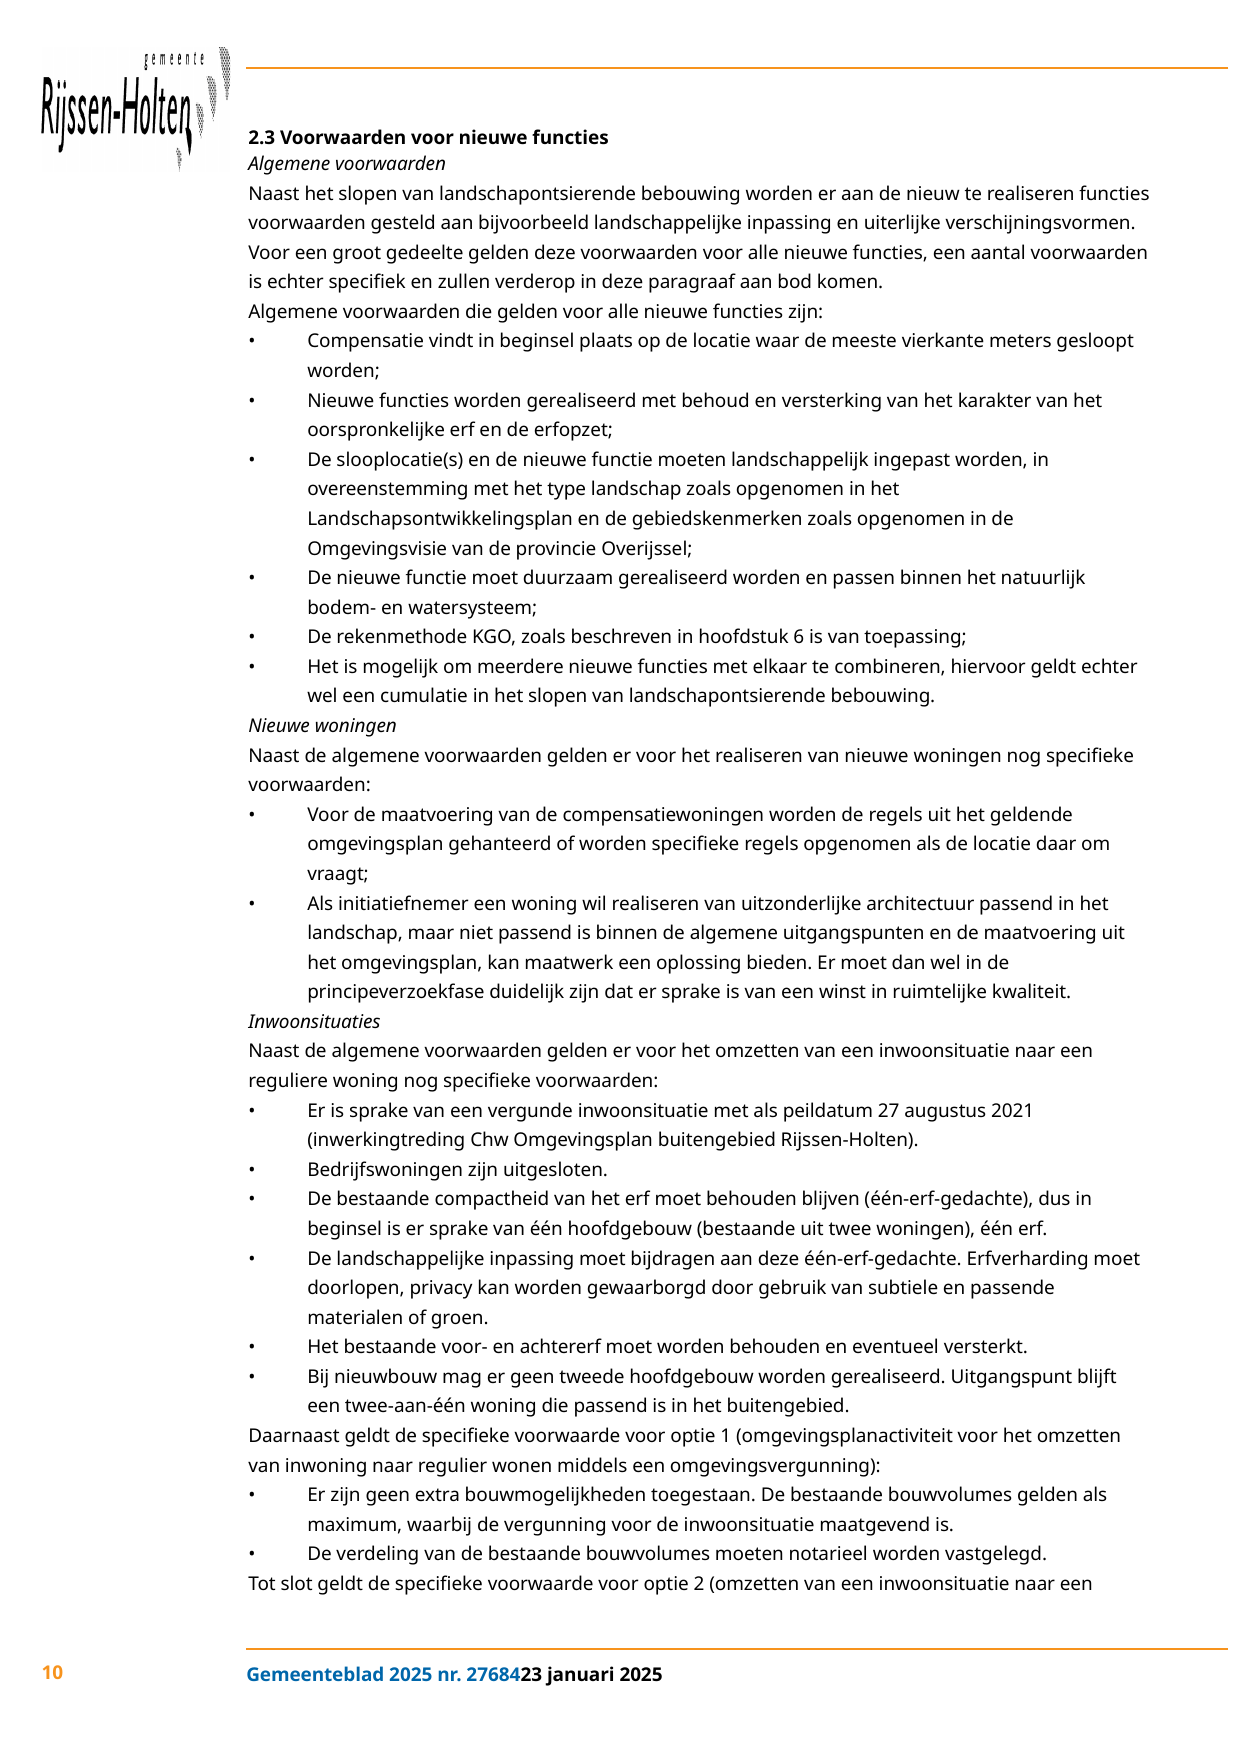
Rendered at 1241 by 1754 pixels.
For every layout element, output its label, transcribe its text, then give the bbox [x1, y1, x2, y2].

list De slooplocatie(s) en de nieuwe functie moeten landschappelijk ingepast worden, in overeenstemming met het type landschap zoals opgenomen in het Landschapsontwikkelingsplan en de gebiedskenmerken zoals opgenomen in de Omgevingsvisie van de provincie Overijssel; [248, 446, 1152, 560]
text Daarnaast geldt de specifieke voorwaarde voor optie 1 (omgevingsplanactiviteit voor het omzetten van inwoning naar regulier wonen middels een omgevingsvergunning): [248, 1422, 1152, 1477]
list Het is mogelijk om meerdere nieuwe functies met elkaar te combineren, hiervoor geldt echter wel een cumulatie in het slopen van landschapontsierende bebouwing. [248, 653, 1152, 708]
list De rekenmethode KGO, zoals beschreven in hoofdstuk 6 is van toepassing; [248, 623, 1152, 649]
text Inwoonsituaties [248, 1008, 1152, 1034]
text Tot slot geldt de specifieke voorwaarde voor optie 2 (omzetten van een inwoonsituatie naar een [248, 1570, 1152, 1596]
text Naast de algemene voorwaarden gelden er voor het realiseren van nieuwe woningen nog specifieke voorwaarden: [248, 742, 1152, 797]
list De nieuwe functie moet duurzaam gerealiseerd worden en passen binnen het natuurlijk bodem- en watersysteem; [248, 564, 1152, 619]
list Nieuwe functies worden gerealiseerd met behoud en versterking van het karakter van het oorspronkelijke erf en de erfopzet; [248, 387, 1152, 442]
list De landschappelijke inpassing moet bijdragen aan deze één-erf-gedachte. Erfverharding moet doorlopen, privacy kan worden gewaarborgd door gebruik van subtiele en passende materialen of groen. [248, 1245, 1152, 1329]
picture [41, 47, 231, 172]
list De bestaande compactheid van het erf moet behouden blijven (één-erf-gedachte), dus in beginsel is er sprake van één hoofdgebouw (bestaande uit twee woningen), één erf. [248, 1186, 1152, 1241]
list Als initiatiefnemer een woning wil realiseren van uitzonderlijke architectuur passend in het landschap, maar niet passend is binnen de algemene uitgangspunten en de maatvoering uit het omgevingsplan, kan maatwerk een oplossing bieden. Er moet dan wel in de principeverzoekfase duidelijk zijn dat er sprake is van een winst in ruimtelijke kwaliteit. [248, 890, 1152, 1004]
text Naast de algemene voorwaarden gelden er voor het omzetten van een inwoonsituatie naar een reguliere woning nog specifieke voorwaarden: [248, 1038, 1152, 1093]
list De verdeling van de bestaande bouwvolumes moeten notarieel worden vastgelegd. [248, 1541, 1152, 1566]
text Naast het slopen van landschapontsierende bebouwing worden er aan de nieuw te realiseren functies voorwaarden gesteld aan bijvoorbeeld landschappelijke inpassing en uiterlijke verschijningsvormen. Voor een groot gedeelte gelden deze voorwaarden voor alle nieuwe functies, een aantal voorwaarden is echter specifiek en zullen verderop in deze paragraaf aan bod komen. [248, 180, 1152, 294]
text Nieuwe woningen [248, 712, 1152, 738]
text Algemene voorwaarden [248, 150, 1152, 176]
list Bij nieuwbouw mag er geen tweede hoofdgebouw worden gerealiseerd. Uitgangspunt blijft een twee-aan-één woning die passend is in het buitengebied. [248, 1363, 1152, 1418]
list Voor de maatvoering van de compensatiewoningen worden de regels uit het geldende omgevingsplan gehanteerd of worden specifieke regels opgenomen als de locatie daar om vraagt; [248, 801, 1152, 886]
text Algemene voorwaarden die gelden voor alle nieuwe functies zijn: [248, 298, 1152, 324]
text 2.3 Voorwaarden voor nieuwe functies [248, 124, 1152, 150]
list Het bestaande voor- en achtererf moet worden behouden en eventueel versterkt. [248, 1333, 1152, 1359]
list Compensatie vindt in beginsel plaats op de locatie waar de meeste vierkante meters gesloopt worden; [248, 328, 1152, 383]
list Bedrijfswoningen zijn uitgesloten. [248, 1156, 1152, 1182]
list Er is sprake van een vergunde inwoonsituatie met als peildatum 27 augustus 2021 (inwerkingtreding Chw Omgevingsplan buitengebied Rijssen-Holten). [248, 1097, 1152, 1152]
list Er zijn geen extra bouwmogelijkheden toegestaan. De bestaande bouwvolumes gelden als maximum, waarbij de vergunning voor de inwoonsituatie maatgevend is. [248, 1481, 1152, 1537]
